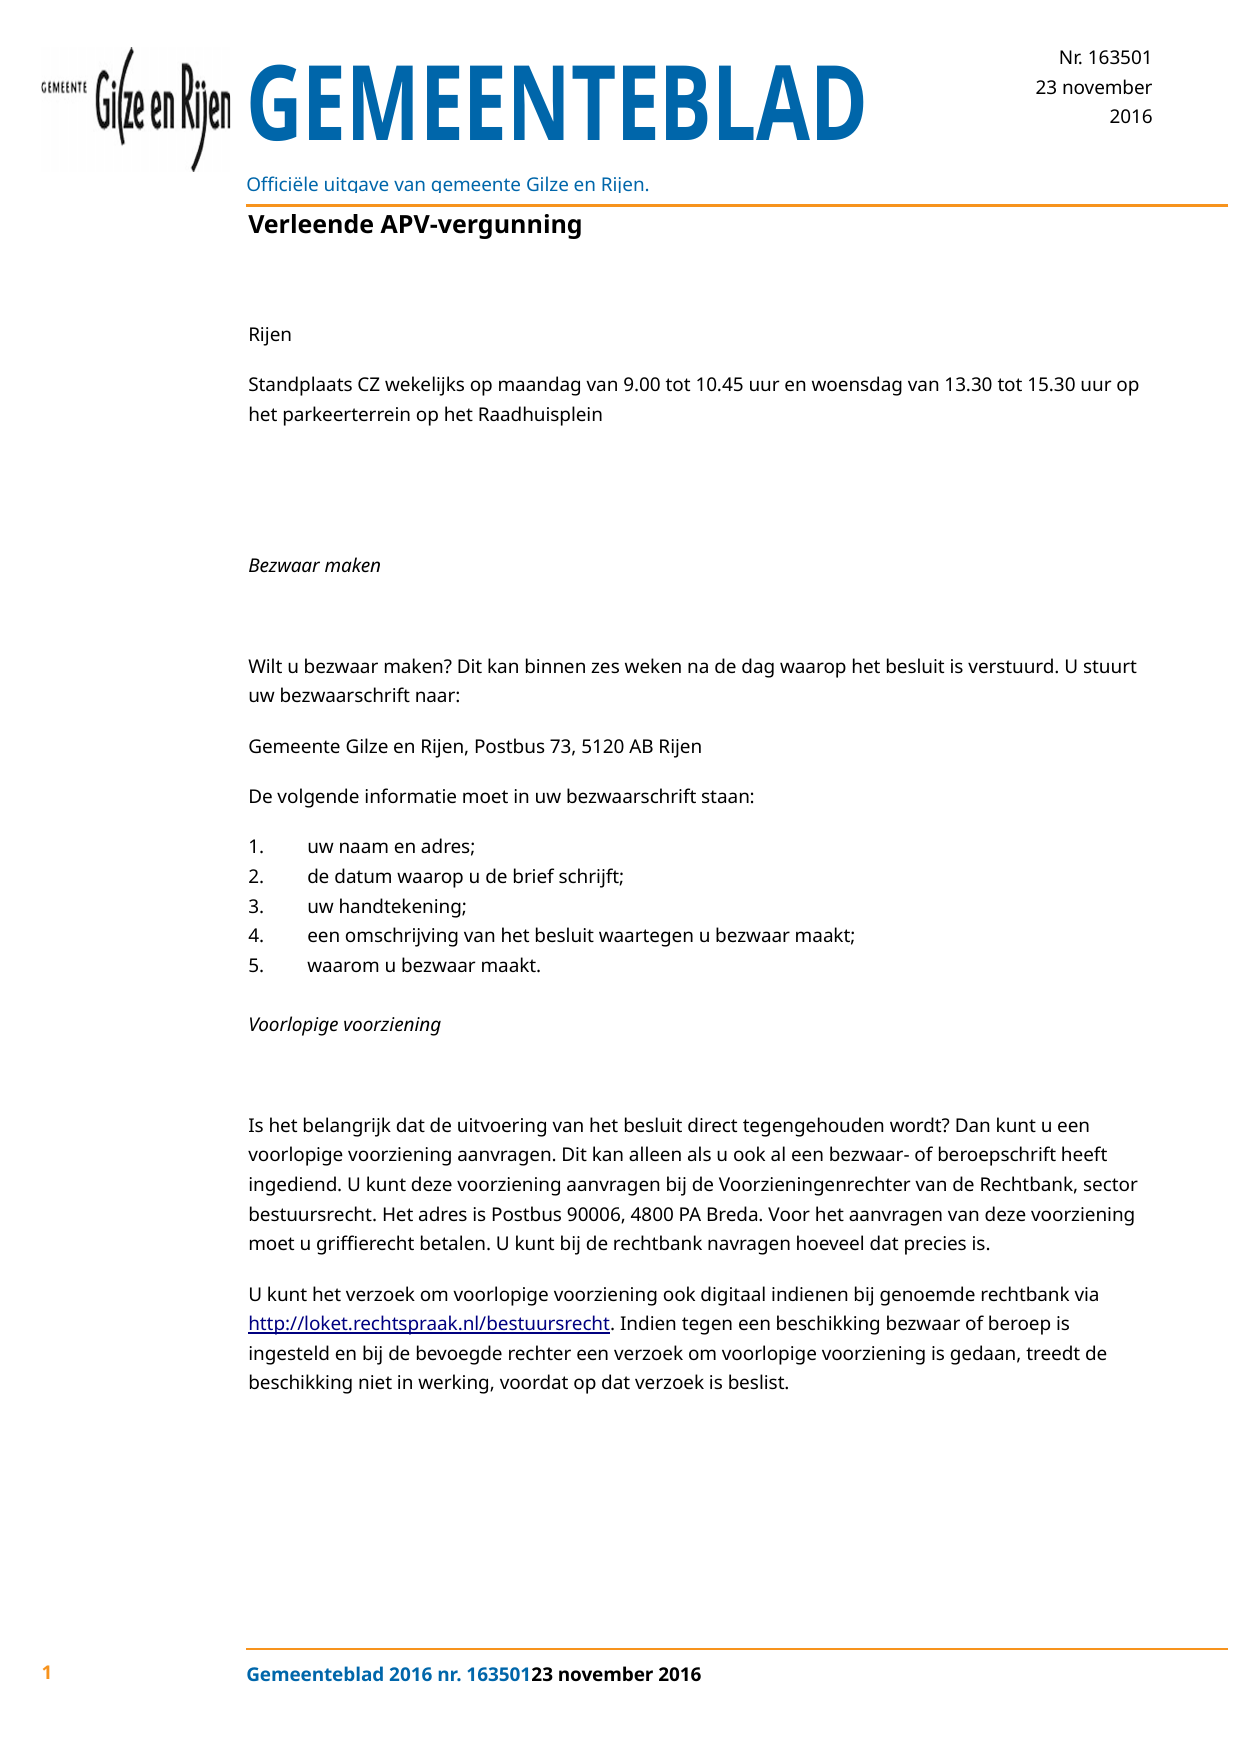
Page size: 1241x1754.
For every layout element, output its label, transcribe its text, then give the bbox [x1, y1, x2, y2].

text Verleende APV-vergunning [248, 207, 1152, 241]
text Gemeente Gilze en Rijen, Postbus 73, 5120 AB Rijen [248, 733, 1152, 758]
list een omschrijving van het besluit waartegen u bezwaar maakt; [248, 922, 1152, 948]
text U kunt het verzoek om voorlopige voorziening ook digitaal indienen bij genoemde rechtbank via http://loket.rechtspraak.nl/bestuursrecht. Indien tegen een beschikking bezwaar of beroep is ingesteld en bij de bevoegde rechter een verzoek om voorlopige voorziening is gedaan, treedt de beschikking niet in werking, voordat op dat verzoek is beslist. [248, 1281, 1152, 1395]
text Is het belangrijk dat de uitvoering van het besluit direct tegengehouden wordt? Dan kunt u een voorlopige voorziening aanvragen. Dit kan alleen als u ook al een bezwaar- of beroepschrift heeft ingediend. U kunt deze voorziening aanvragen bij de Voorzieningenrechter van de Rechtbank, sector bestuursrecht. Het adres is Postbus 90006, 4800 PA Breda. Voor het aanvragen van deze voorziening moet u griffierecht betalen. U kunt bij de rechtbank navragen hoeveel dat precies is. [248, 1112, 1152, 1256]
picture [41, 47, 231, 172]
text Standplaats CZ wekelijks op maandag van 9.00 tot 10.45 uur en woensdag van 13.30 tot 15.30 uur op het parkeerterrein op het Raadhuisplein [248, 371, 1152, 426]
text Bezwaar maken [248, 552, 1152, 578]
text Wilt u bezwaar maken? Dit kan binnen zes weken na de dag waarop het besluit is verstuurd. U stuurt uw bezwaarschrift naar: [248, 653, 1152, 708]
list waarom u bezwaar maakt. [248, 952, 1152, 978]
text Rijen [248, 321, 1152, 346]
list uw handtekening; [248, 893, 1152, 918]
text De volgende informatie moet in uw bezwaarschrift staan: [248, 783, 1152, 809]
list uw naam en adres; [248, 834, 1152, 859]
text Voorlopige voorziening [248, 1011, 1152, 1037]
list de datum waarop u de brief schrijft; [248, 863, 1152, 889]
